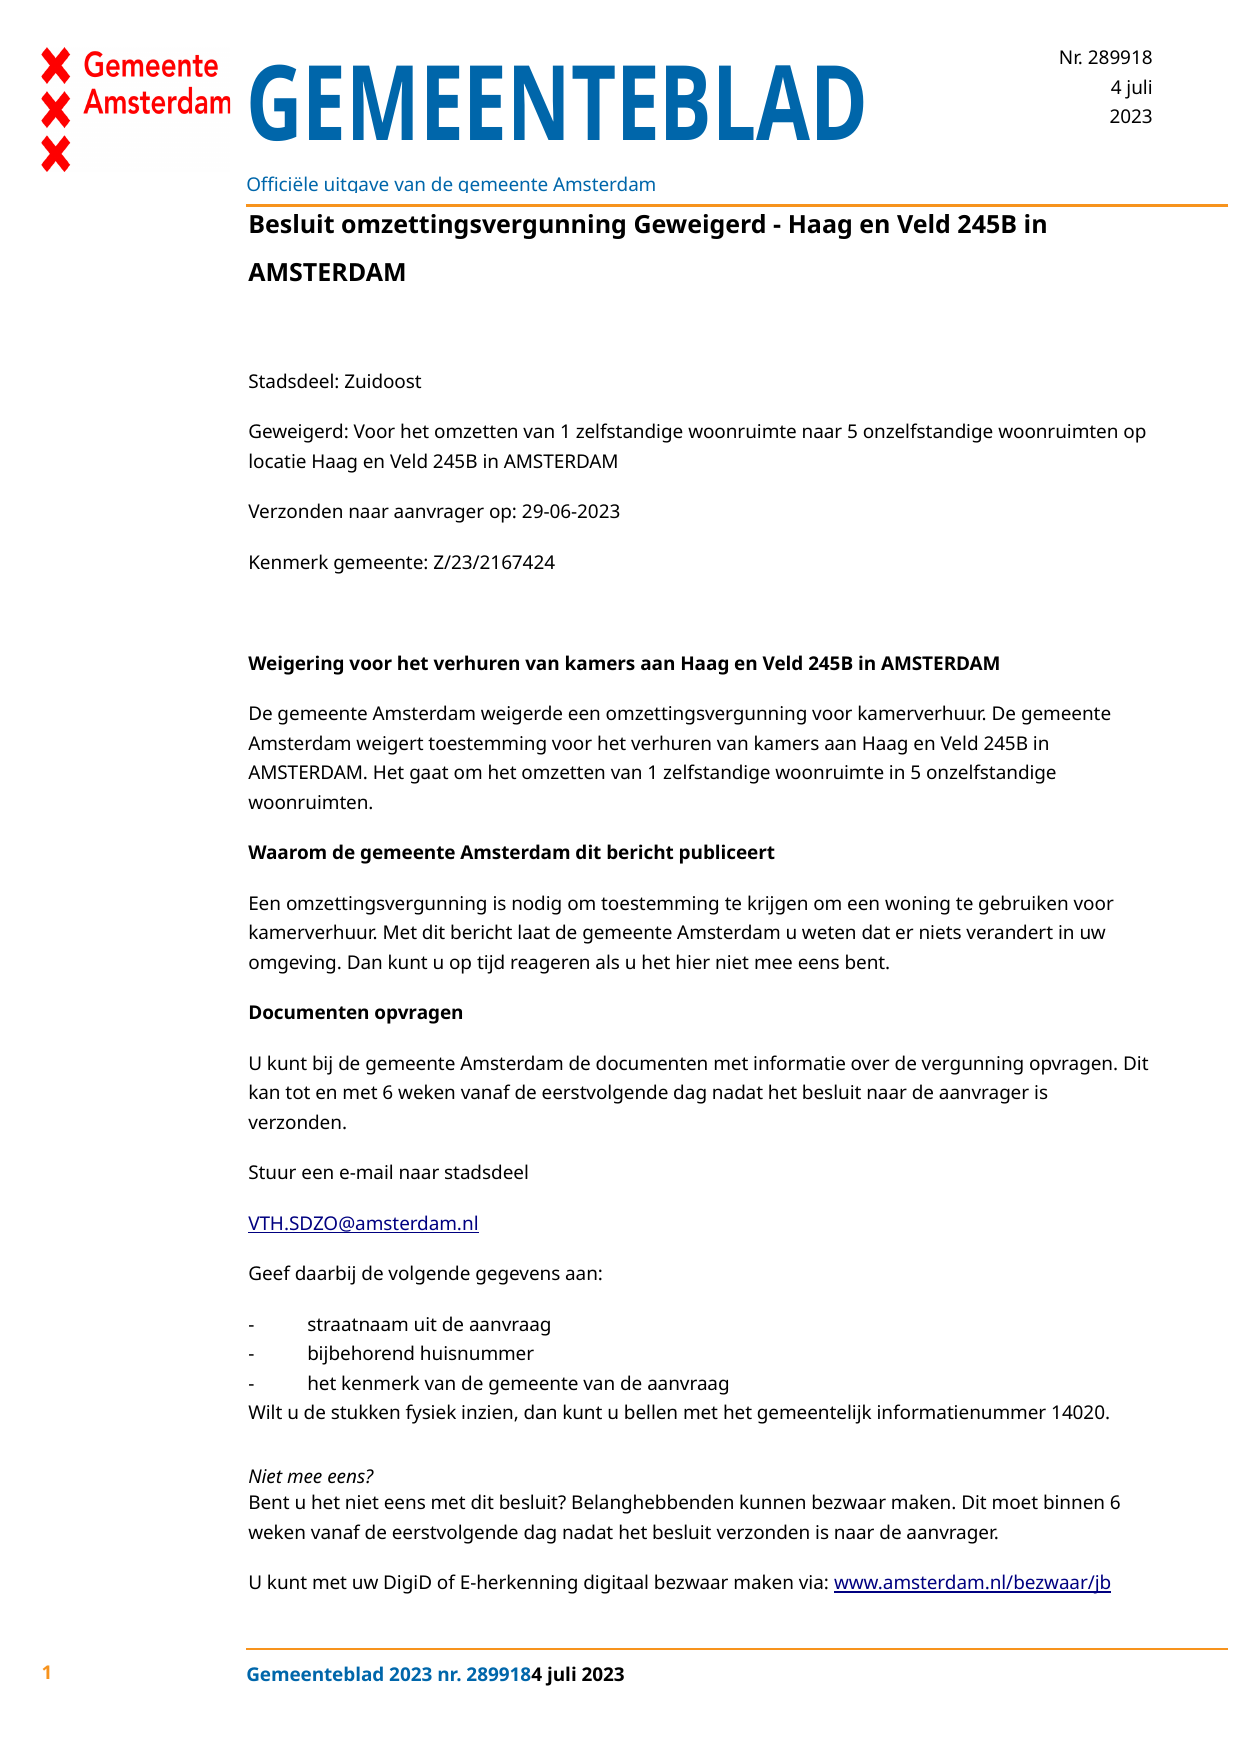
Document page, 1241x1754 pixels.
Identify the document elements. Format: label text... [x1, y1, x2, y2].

text Stuur een e-mail naar stadsdeel [248, 1159, 1152, 1185]
text Verzonden naar aanvrager op: 29-06-2023 [248, 499, 1152, 524]
text U kunt met uw DigiD of E-herkenning digitaal bezwaar maken via: www.amsterdam.nl/bezwaar/jb [248, 1569, 1152, 1595]
text Stadsdeel: Zuidoost [248, 368, 1152, 394]
text Besluit omzettingsvergunning Geweigerd - Haag en Veld 245B in AMSTERDAM [248, 207, 1152, 288]
picture [41, 47, 231, 172]
text Documenten opvragen [248, 999, 1152, 1025]
list het kenmerk van de gemeente van de aanvraag [248, 1370, 1152, 1396]
text Geweigerd: Voor het omzetten van 1 zelfstandige woonruimte naar 5 onzelfstandige woonruimten op locatie Haag en Veld 245B in AMSTERDAM [248, 419, 1152, 474]
list straatnaam uit de aanvraag [248, 1311, 1152, 1337]
text VTH.SDZO@amsterdam.nl [248, 1210, 1152, 1236]
text De gemeente Amsterdam weigerde een omzettingsvergunning voor kamerverhuur. De gemeente Amsterdam weigert toestemming voor het verhuren van kamers aan Haag en Veld 245B in AMSTERDAM. Het gaat om het omzetten van 1 zelfstandige woonruimte in 5 onzelfstandige woonruimten. [248, 700, 1152, 815]
text Een omzettingsvergunning is nodig om toestemming te krijgen om een woning te gebruiken voor kamerverhuur. Met dit bericht laat de gemeente Amsterdam u weten dat er niets verandert in uw omgeving. Dan kunt u op tijd reageren als u het hier niet mee eens bent. [248, 890, 1152, 975]
text Weigering voor het verhuren van kamers aan Haag en Veld 245B in AMSTERDAM [248, 650, 1152, 676]
text Kenmerk gemeente: Z/23/2167424 [248, 549, 1152, 575]
text Waarom de gemeente Amsterdam dit bericht publiceert [248, 839, 1152, 865]
text Geef daarbij de volgende gegevens aan: [248, 1260, 1152, 1286]
list bijbehorend huisnummer [248, 1340, 1152, 1366]
text Wilt u de stukken fysiek inzien, dan kunt u bellen met het gemeentelijk informatienummer 14020. [248, 1399, 1152, 1425]
text Bent u het niet eens met dit besluit? Belanghebbenden kunnen bezwaar maken. Dit moet binnen 6 weken vanaf de eerstvolgende dag nadat het besluit verzonden is naar de aanvrager. [248, 1489, 1152, 1544]
text Niet mee eens? [248, 1463, 1152, 1489]
text U kunt bij de gemeente Amsterdam de documenten met informatie over de vergunning opvragen. Dit kan tot en met 6 weken vanaf de eerstvolgende dag nadat het besluit naar de aanvrager is verzonden. [248, 1050, 1152, 1135]
